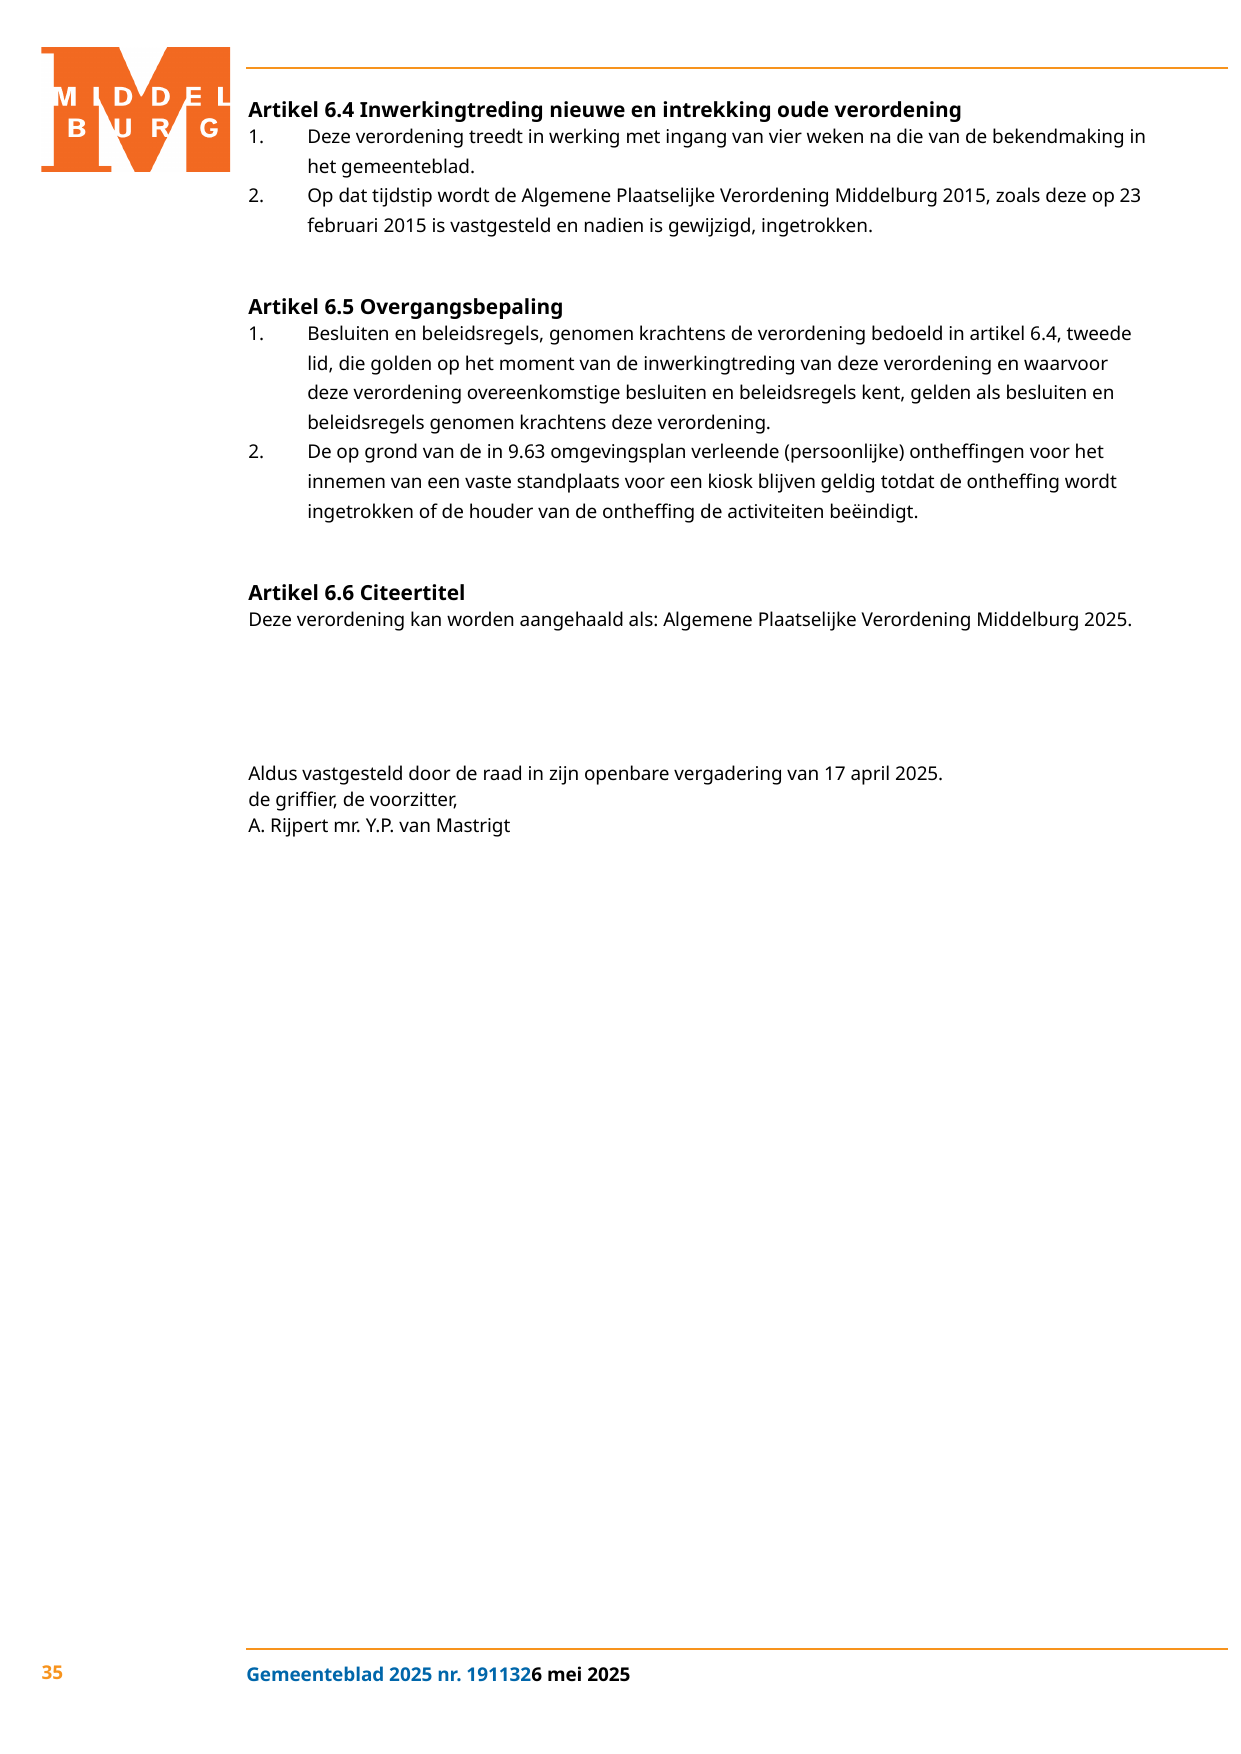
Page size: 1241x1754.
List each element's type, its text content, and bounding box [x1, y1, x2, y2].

text Aldus vastgesteld door de raad in zijn openbare vergadering van 17 april 2025. [248, 760, 1152, 786]
text Deze verordening kan worden aangehaald als: Algemene Plaatselijke Verordening Middelburg 2025. [248, 606, 1152, 632]
list Deze verordening treedt in werking met ingang van vier weken na die van de bekendmaking in het gemeenteblad. [248, 123, 1152, 178]
list Besluiten en beleidsregels, genomen krachtens de verordening bedoeld in artikel 6.4, tweede lid, die golden op het moment van de inwerkingtreding van deze verordening en waarvoor deze verordening overeenkomstige besluiten en beleidsregels kent, gelden als besluiten en beleidsregels genomen krachtens deze verordening. [248, 320, 1152, 435]
picture [41, 47, 231, 172]
list De op grond van de in 9.63 omgevingsplan verleende (persoonlijke) ontheffingen voor het innemen van een vaste standplaats voor een kiosk blijven geldig totdat de ontheffing wordt ingetrokken of de houder van de ontheffing de activiteiten beëindigt. [248, 439, 1152, 524]
text de griffier, de voorzitter, [248, 786, 1152, 812]
text Artikel 6.5 Overgangsbepaling [248, 292, 1152, 320]
text A. Rijpert mr. Y.P. van Mastrigt [248, 812, 1152, 838]
list Op dat tijdstip wordt de Algemene Plaatselijke Verordening Middelburg 2015, zoals deze op 23 februari 2015 is vastgesteld en nadien is gewijzigd, ingetrokken. [248, 182, 1152, 238]
text Artikel 6.4 Inwerkingtreding nieuwe en intrekking oude verordening [248, 95, 1152, 123]
text Artikel 6.6 Citeertitel [248, 578, 1152, 606]
